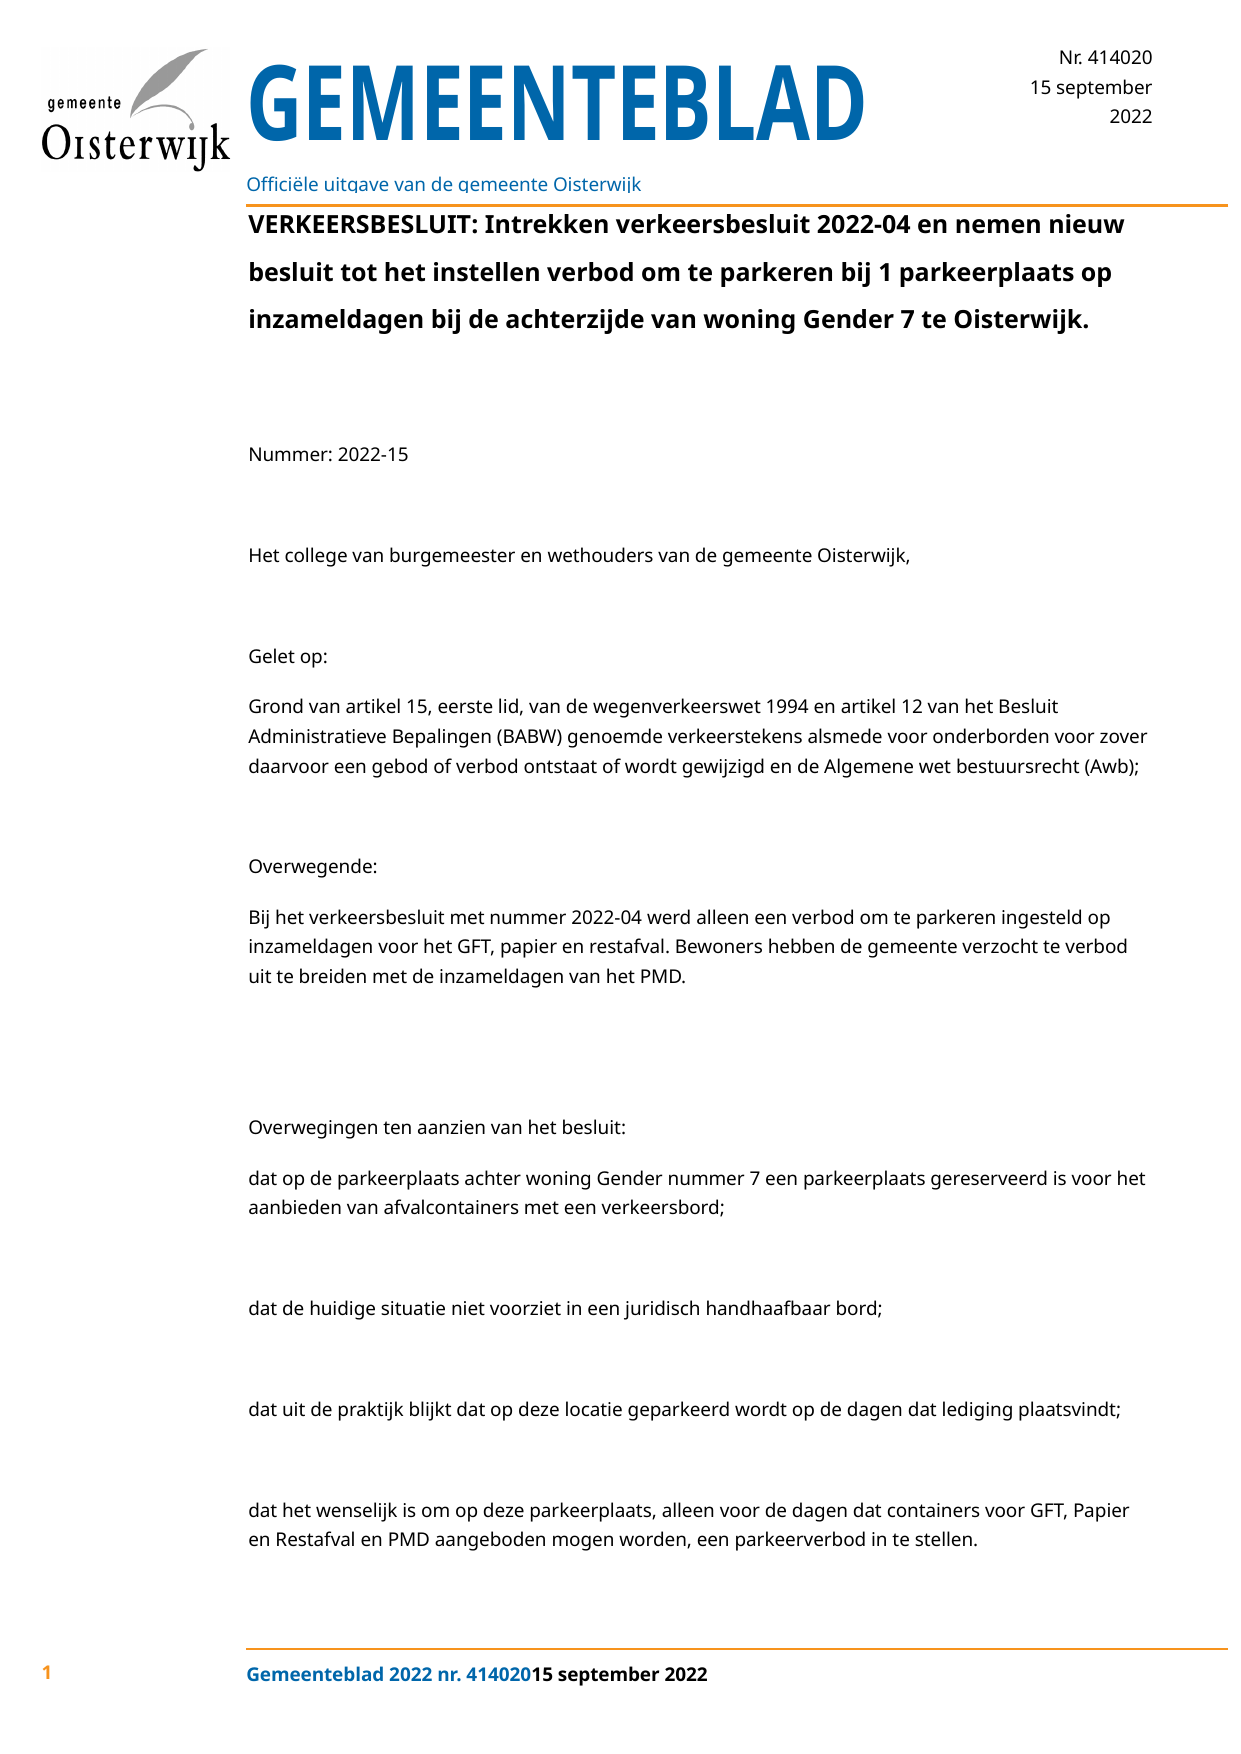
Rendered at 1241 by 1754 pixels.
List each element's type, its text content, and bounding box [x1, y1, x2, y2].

text Gelet op: [248, 643, 1152, 669]
text VERKEERSBESLUIT: Intrekken verkeersbesluit 2022-04 en nemen nieuw besluit tot het instellen verbod om te parkeren bij 1 parkeerplaats op inzameldagen bij de achterzijde van woning Gender 7 te Oisterwijk. [248, 207, 1152, 336]
text Overwegende: [248, 854, 1152, 879]
text dat het wenselijk is om op deze parkeerplaats, alleen voor de dagen dat containers voor GFT, Papier en Restafval en PMD aangeboden mogen worden, een parkeerverbod in te stellen. [248, 1497, 1152, 1552]
picture [41, 47, 231, 172]
text Nummer: 2022-15 [248, 442, 1152, 467]
text dat uit de praktijk blijkt dat op deze locatie geparkeerd wordt op de dagen dat lediging plaatsvindt; [248, 1396, 1152, 1422]
text dat op de parkeerplaats achter woning Gender nummer 7 een parkeerplaats gereserveerd is voor het aanbieden van afvalcontainers met een verkeersbord; [248, 1165, 1152, 1220]
text Bij het verkeersbesluit met nummer 2022-04 werd alleen een verbod om te parkeren ingesteld op inzameldagen voor het GFT, papier en restafval. Bewoners hebben de gemeente verzocht te verbod uit te breiden met de inzameldagen van het PMD. [248, 904, 1152, 989]
text Het college van burgemeester en wethouders van de gemeente Oisterwijk, [248, 542, 1152, 568]
text dat de huidige situatie niet voorziet in een juridisch handhaafbaar bord; [248, 1295, 1152, 1321]
text Grond van artikel 15, eerste lid, van de wegenverkeerswet 1994 en artikel 12 van het Besluit Administratieve Bepalingen (BABW) genoemde verkeerstekens alsmede voor onderborden voor zover daarvoor een gebod of verbod ontstaat of wordt gewijzigd en de Algemene wet bestuursrecht (Awb); [248, 694, 1152, 779]
text Overwegingen ten aanzien van het besluit: [248, 1114, 1152, 1140]
